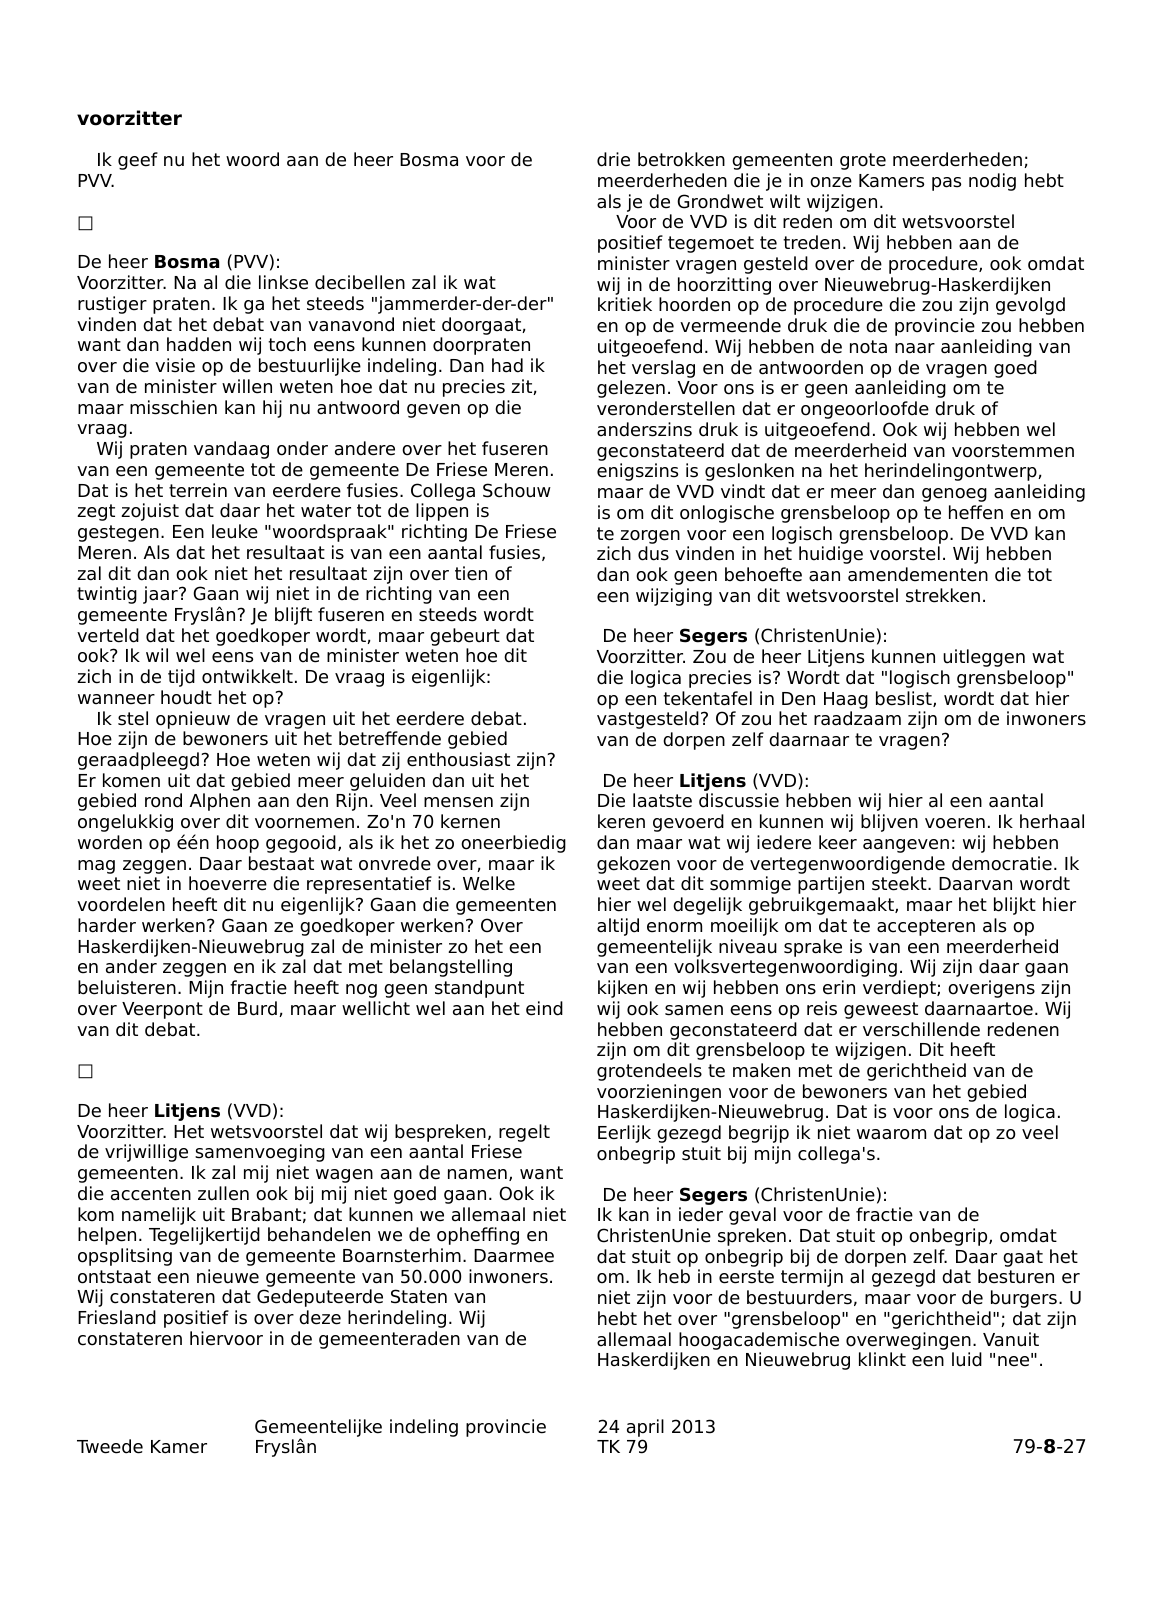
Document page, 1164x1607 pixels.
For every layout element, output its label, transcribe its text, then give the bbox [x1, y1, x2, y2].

text De heer Litjens (VVD): [77, 1101, 567, 1122]
text Ik stel opnieuw de vragen uit het eerdere debat. Hoe zijn de bewoners uit het betreffende gebied geraadpleegd? Hoe weten wij dat zij enthousiast zijn? Er komen uit dat gebied meer geluiden dan uit het gebied rond Alphen aan den Rijn. Veel mensen zijn ongelukkig over dit voornemen. Zo'n 70 kernen worden op één hoop gegooid, als ik het zo oneerbiedig mag zeggen. Daar bestaat wat onvrede over, maar ik weet niet in hoeverre die representatief is. Welke voordelen heeft dit nu eigenlijk? Gaan die gemeenten harder werken? Gaan ze goedkoper werken? Over Haskerdijken-Nieuwebrug zal de minister zo het een en ander zeggen en ik zal dat met belangstelling beluisteren. Mijn fractie heeft nog geen standpunt over Veerpont de Burd, maar wellicht wel aan het eind van dit debat. [77, 708, 567, 1040]
text Die laatste discussie hebben wij hier al een aantal keren gevoerd en kunnen wij blijven voeren. Ik herhaal dan maar wat wij iedere keer aangeven: wij hebben gekozen voor de vertegenwoordigende democratie. Ik weet dat dit sommige partijen steekt. Daarvan wordt hier wel degelijk gebruikgemaakt, maar het blijkt hier altijd enorm moeilijk om dat te accepteren als op gemeentelijk niveau sprake is van een meerderheid van een volksvertegenwoordiging. Wij zijn daar gaan kijken en wij hebben ons erin verdiept; overigens zijn wij ook samen eens op reis geweest daarnaartoe. Wij hebben geconstateerd dat er verschillende redenen zijn om dit grensbeloop te wijzigen. Dit heeft grotendeels te maken met de gerichtheid van de voorzieningen voor de bewoners van het gebied Haskerdijken-Nieuwebrug. Dat is voor ons de logica. Eerlijk gezegd begrijp ik niet waarom dat op zo veel onbegrip stuit bij mijn collega's. [596, 791, 1087, 1164]
text □ [77, 1060, 567, 1081]
text drie betrokken gemeenten grote meerderheden; meerderheden die je in onze Kamers pas nodig hebt als je de Grondwet wilt wijzigen. [596, 150, 1087, 212]
text De heer Bosma (PVV): [77, 252, 567, 273]
text Ik geef nu het woord aan de heer Bosma voor de PVV. [77, 150, 567, 192]
text Voorzitter. Het wetsvoorstel dat wij bespreken, regelt de vrijwillige samenvoeging van een aantal Friese gemeenten. Ik zal mij niet wagen aan de namen, want die accenten zullen ook bij mij niet goed gaan. Ook ik kom namelijk uit Brabant; dat kunnen we allemaal niet helpen. Tegelijkertijd behandelen we de opheffing en opsplitsing van de gemeente Boarnsterhim. Daarmee ontstaat een nieuwe gemeente van 50.000 inwoners. Wij constateren dat Gedeputeerde Staten van Friesland positief is over deze herindeling. Wij constateren hiervoor in de gemeenteraden van de [77, 1122, 567, 1349]
text Wij praten vandaag onder andere over het fuseren van een gemeente tot de gemeente De Friese Meren. Dat is het terrein van eerdere fusies. Collega Schouw zegt zojuist dat daar het water tot de lippen is gestegen. Een leuke "woordspraak" richting De Friese Meren. Als dat het resultaat is van een aantal fusies, zal dit dan ook niet het resultaat zijn over tien of twintig jaar? Gaan wij niet in de richting van een gemeente Fryslân? Je blijft fuseren en steeds wordt verteld dat het goedkoper wordt, maar gebeurt dat ook? Ik wil wel eens van de minister weten hoe dit zich in de tijd ontwikkelt. De vraag is eigenlijk: wanneer houdt het op? [77, 439, 567, 708]
text Ik kan in ieder geval voor de fractie van de ChristenUnie spreken. Dat stuit op onbegrip, omdat dat stuit op onbegrip bij de dorpen zelf. Daar gaat het om. Ik heb in eerste termijn al gezegd dat besturen er niet zijn voor de bestuurders, maar voor de burgers. U hebt het over "grensbeloop" en "gerichtheid"; dat zijn allemaal hoogacademische overwegingen. Vanuit Haskerdijken en Nieuwebrug klinkt een luid "nee". [596, 1205, 1087, 1371]
text Voorzitter. Zou de heer Litjens kunnen uitleggen wat die logica precies is? Wordt dat "logisch grensbeloop" op een tekentafel in Den Haag beslist, wordt dat hier vastgesteld? Of zou het raadzaam zijn om de inwoners van de dorpen zelf daarnaar te vragen? [596, 647, 1087, 751]
text □ [77, 212, 567, 232]
text Voor de VVD is dit reden om dit wetsvoorstel positief tegemoet te treden. Wij hebben aan de minister vragen gesteld over de procedure, ook omdat wij in de hoorzitting over Nieuwebrug-Haskerdijken kritiek hoorden op de procedure die zou zijn gevolgd en op de vermeende druk die de provincie zou hebben uitgeoefend. Wij hebben de nota naar aanleiding van het verslag en de antwoorden op de vragen goed gelezen. Voor ons is er geen aanleiding om te veronderstellen dat er ongeoorloofde druk of anderszins druk is uitgeoefend. Ook wij hebben wel geconstateerd dat de meerderheid van voorstemmen enigszins is geslonken na het herindelingontwerp, maar de VVD vindt dat er meer dan genoeg aanleiding is om dit onlogische grensbeloop op te heffen en om te zorgen voor een logisch grensbeloop. De VVD kan zich dus vinden in het huidige voorstel. Wij hebben dan ook geen behoefte aan amendementen die tot een wijziging van dit wetsvoorstel strekken. [596, 212, 1087, 606]
text De heer Litjens (VVD): [596, 771, 1087, 791]
text De heer Segers (ChristenUnie): [596, 1184, 1087, 1205]
text Voorzitter. Na al die linkse decibellen zal ik wat rustiger praten. Ik ga het steeds "jammerder-der-der" vinden dat het debat van vanavond niet doorgaat, want dan hadden wij toch eens kunnen doorpraten over die visie op de bestuurlijke indeling. Dan had ik van de minister willen weten hoe dat nu precies zit, maar misschien kan hij nu antwoord geven op die vraag. [77, 273, 567, 439]
text De heer Segers (ChristenUnie): [596, 626, 1087, 647]
